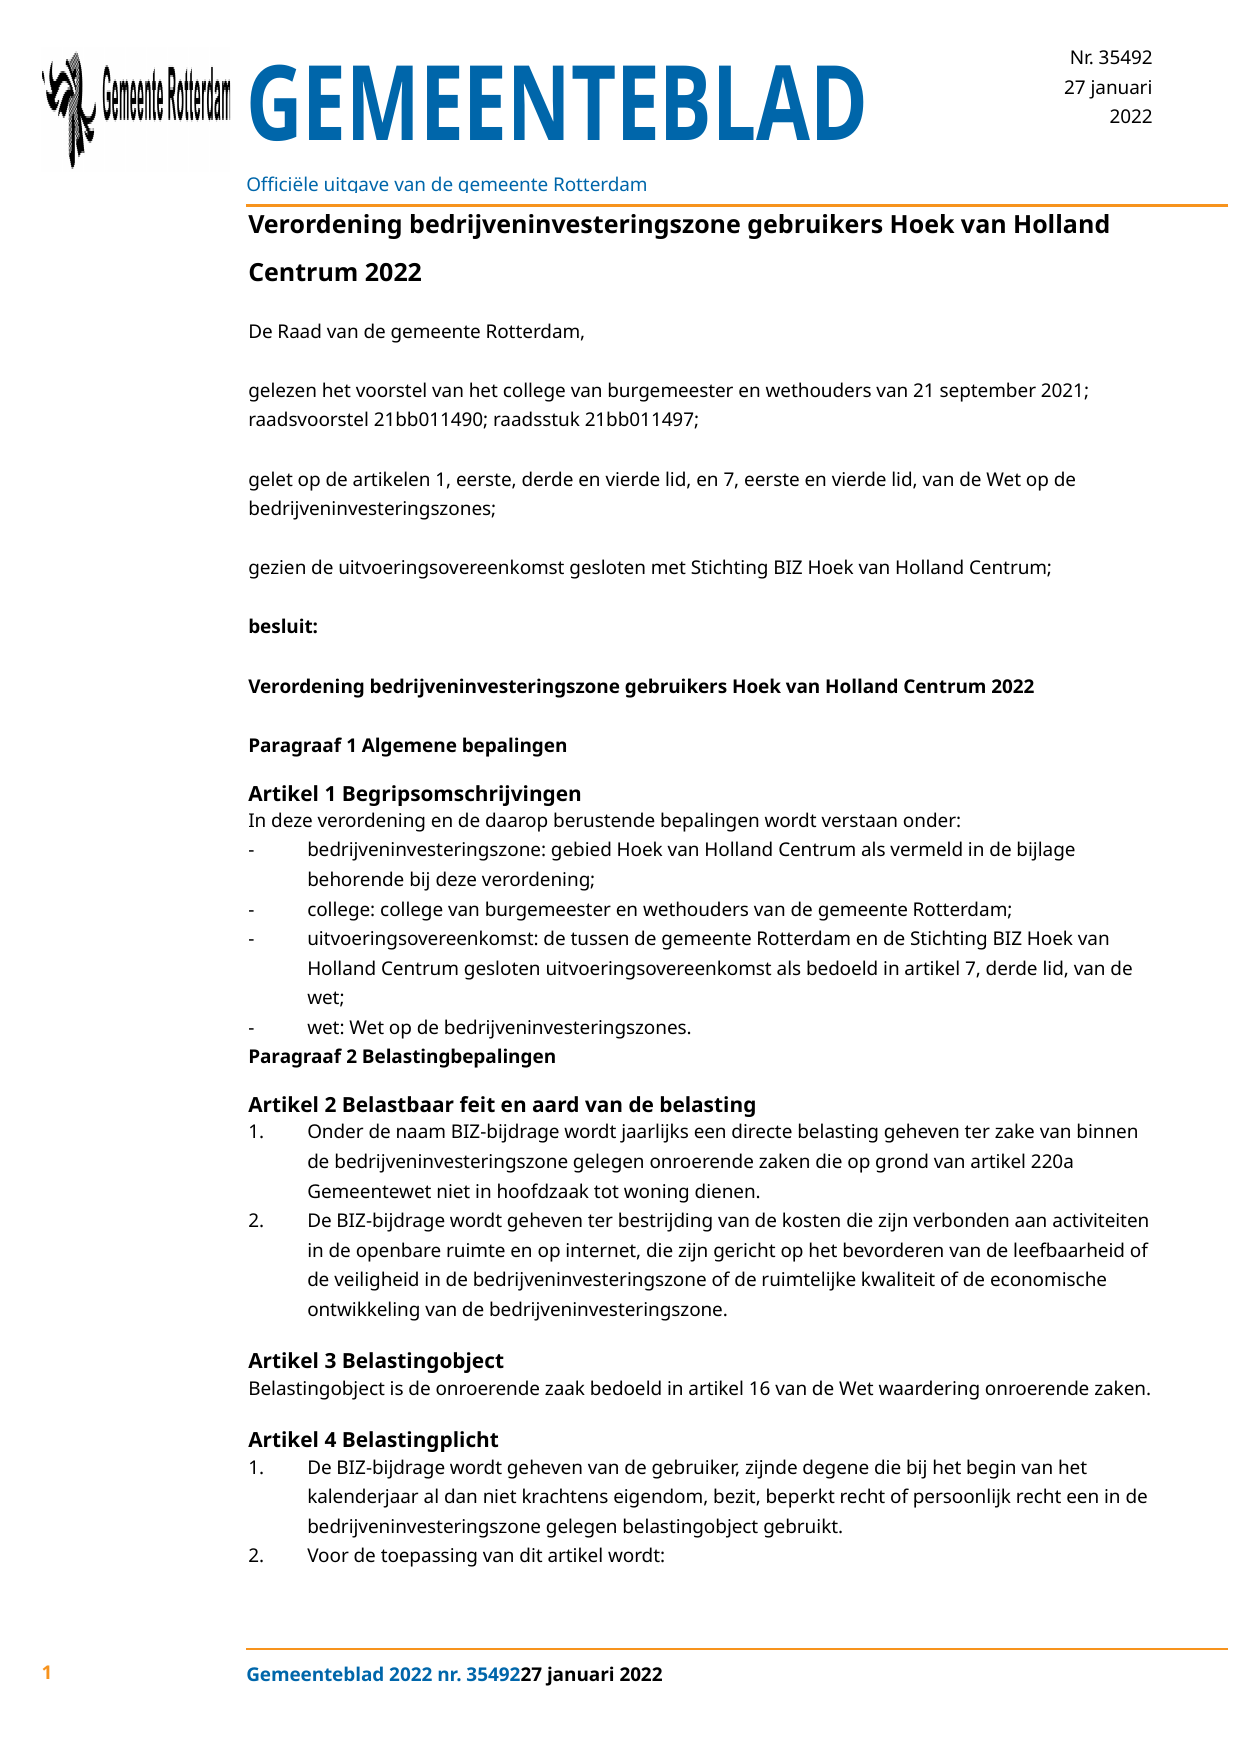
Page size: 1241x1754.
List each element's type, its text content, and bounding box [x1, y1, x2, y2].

text Artikel 1 Begripsomschrijvingen [248, 779, 1152, 807]
text Artikel 4 Belastingplicht [248, 1426, 1152, 1454]
text De Raad van de gemeente Rotterdam, [248, 318, 1152, 344]
text gezien de uitvoeringsovereenkomst gesloten met Stichting BIZ Hoek van Holland Centrum; [248, 554, 1152, 580]
text gelezen het voorstel van het college van burgemeester en wethouders van 21 september 2021; raadsvoorstel 21bb011490; raadsstuk 21bb011497; [248, 377, 1152, 432]
text In deze verordening en de daarop berustende bepalingen wordt verstaan onder: [248, 807, 1152, 833]
picture [41, 47, 231, 172]
text Artikel 3 Belastingobject [248, 1347, 1152, 1375]
list Voor de toepassing van dit artikel wordt: [248, 1543, 1152, 1568]
list Onder de naam BIZ-bijdrage wordt jaarlijks een directe belasting geheven ter zake van binnen de bedrijveninvesteringszone gelegen onroerende zaken die op grond van artikel 220a Gemeentewet niet in hoofdzaak tot woning dienen. [248, 1119, 1152, 1204]
list wet: Wet op de bedrijveninvesteringszones. [248, 1014, 1152, 1040]
text Verordening bedrijveninvesteringszone gebruikers Hoek van Holland Centrum 2022 [248, 207, 1152, 288]
text Belastingobject is de onroerende zaak bedoeld in artikel 16 van de Wet waardering onroerende zaken. [248, 1375, 1152, 1401]
text Verordening bedrijveninvesteringszone gebruikers Hoek van Holland Centrum 2022 [248, 673, 1152, 699]
text gelet op de artikelen 1, eerste, derde en vierde lid, en 7, eerste en vierde lid, van de Wet op de bedrijveninvesteringszones; [248, 466, 1152, 521]
text Paragraaf 1 Algemene bepalingen [248, 732, 1152, 758]
list bedrijveninvesteringszone: gebied Hoek van Holland Centrum als vermeld in de bijlage behorende bij deze verordening; [248, 837, 1152, 892]
list college: college van burgemeester en wethouders van de gemeente Rotterdam; [248, 896, 1152, 922]
text Paragraaf 2 Belastingbepalingen [248, 1044, 1152, 1069]
text Artikel 2 Belastbaar feit en aard van de belasting [248, 1090, 1152, 1119]
list De BIZ-bijdrage wordt geheven ter bestrijding van de kosten die zijn verbonden aan activiteiten in de openbare ruimte en op internet, die zijn gericht op het bevorderen van de leefbaarheid of de veiligheid in de bedrijveninvesteringszone of de ruimtelijke kwaliteit of de economische ontwikkeling van de bedrijveninvesteringszone. [248, 1207, 1152, 1322]
list uitvoeringsovereenkomst: de tussen de gemeente Rotterdam en de Stichting BIZ Hoek van Holland Centrum gesloten uitvoeringsovereenkomst als bedoeld in artikel 7, derde lid, van de wet; [248, 925, 1152, 1010]
list De BIZ-bijdrage wordt geheven van de gebruiker, zijnde degene die bij het begin van het kalenderjaar al dan niet krachtens eigendom, bezit, beperkt recht of persoonlijk recht een in de bedrijveninvesteringszone gelegen belastingobject gebruikt. [248, 1454, 1152, 1539]
text besluit: [248, 614, 1152, 639]
